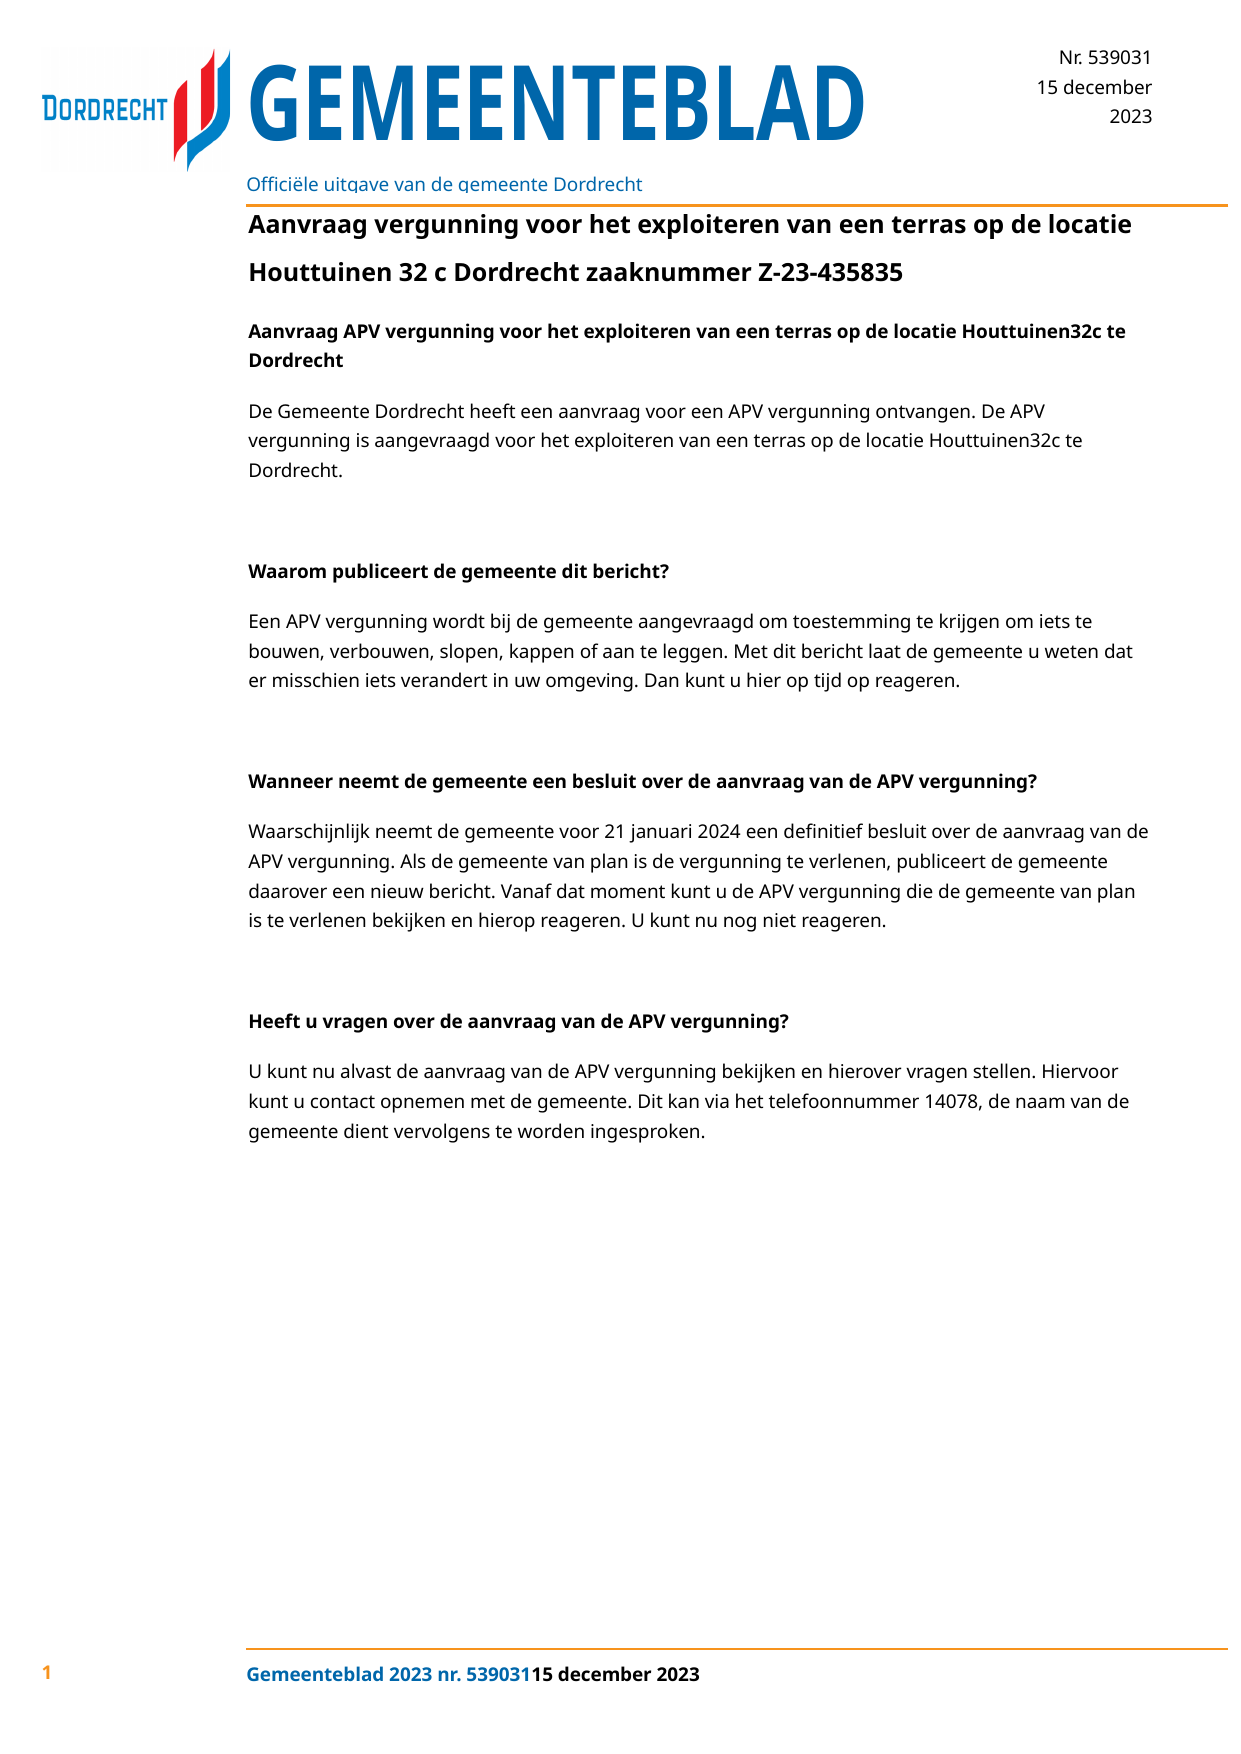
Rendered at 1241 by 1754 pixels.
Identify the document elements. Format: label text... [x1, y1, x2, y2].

text Wanneer neemt de gemeente een besluit over de aanvraag van de APV vergunning? [248, 768, 1152, 794]
text Waarom publiceert de gemeente dit bericht? [248, 558, 1152, 584]
text De Gemeente Dordrecht heeft een aanvraag voor een APV vergunning ontvangen. De APV vergunning is aangevraagd voor het exploiteren van een terras op de locatie Houttuinen32c te Dordrecht. [248, 398, 1152, 483]
text Heeft u vragen over de aanvraag van de APV vergunning? [248, 1008, 1152, 1034]
text Waarschijnlijk neemt de gemeente voor 21 januari 2024 een definitief besluit over de aanvraag van de APV vergunning. Als de gemeente van plan is de vergunning te verlenen, publiceert de gemeente daarover een nieuw bericht. Vanaf dat moment kunt u de APV vergunning die de gemeente van plan is te verlenen bekijken en hierop reageren. U kunt nu nog niet reageren. [248, 819, 1152, 933]
text Aanvraag APV vergunning voor het exploiteren van een terras op de locatie Houttuinen32c te Dordrecht [248, 318, 1152, 373]
text U kunt nu alvast de aanvraag van de APV vergunning bekijken en hierover vragen stellen. Hiervoor kunt u contact opnemen met de gemeente. Dit kan via het telefoonnummer 14078, de naam van de gemeente dient vervolgens te worden ingesproken. [248, 1059, 1152, 1144]
text Aanvraag vergunning voor het exploiteren van een terras op de locatie Houttuinen 32 c Dordrecht zaaknummer Z-23-435835 [248, 207, 1152, 288]
picture [41, 47, 231, 172]
text Een APV vergunning wordt bij de gemeente aangevraagd om toestemming te krijgen om iets te bouwen, verbouwen, slopen, kappen of aan te leggen. Met dit bericht laat de gemeente u weten dat er misschien iets verandert in uw omgeving. Dan kunt u hier op tijd op reageren. [248, 608, 1152, 693]
